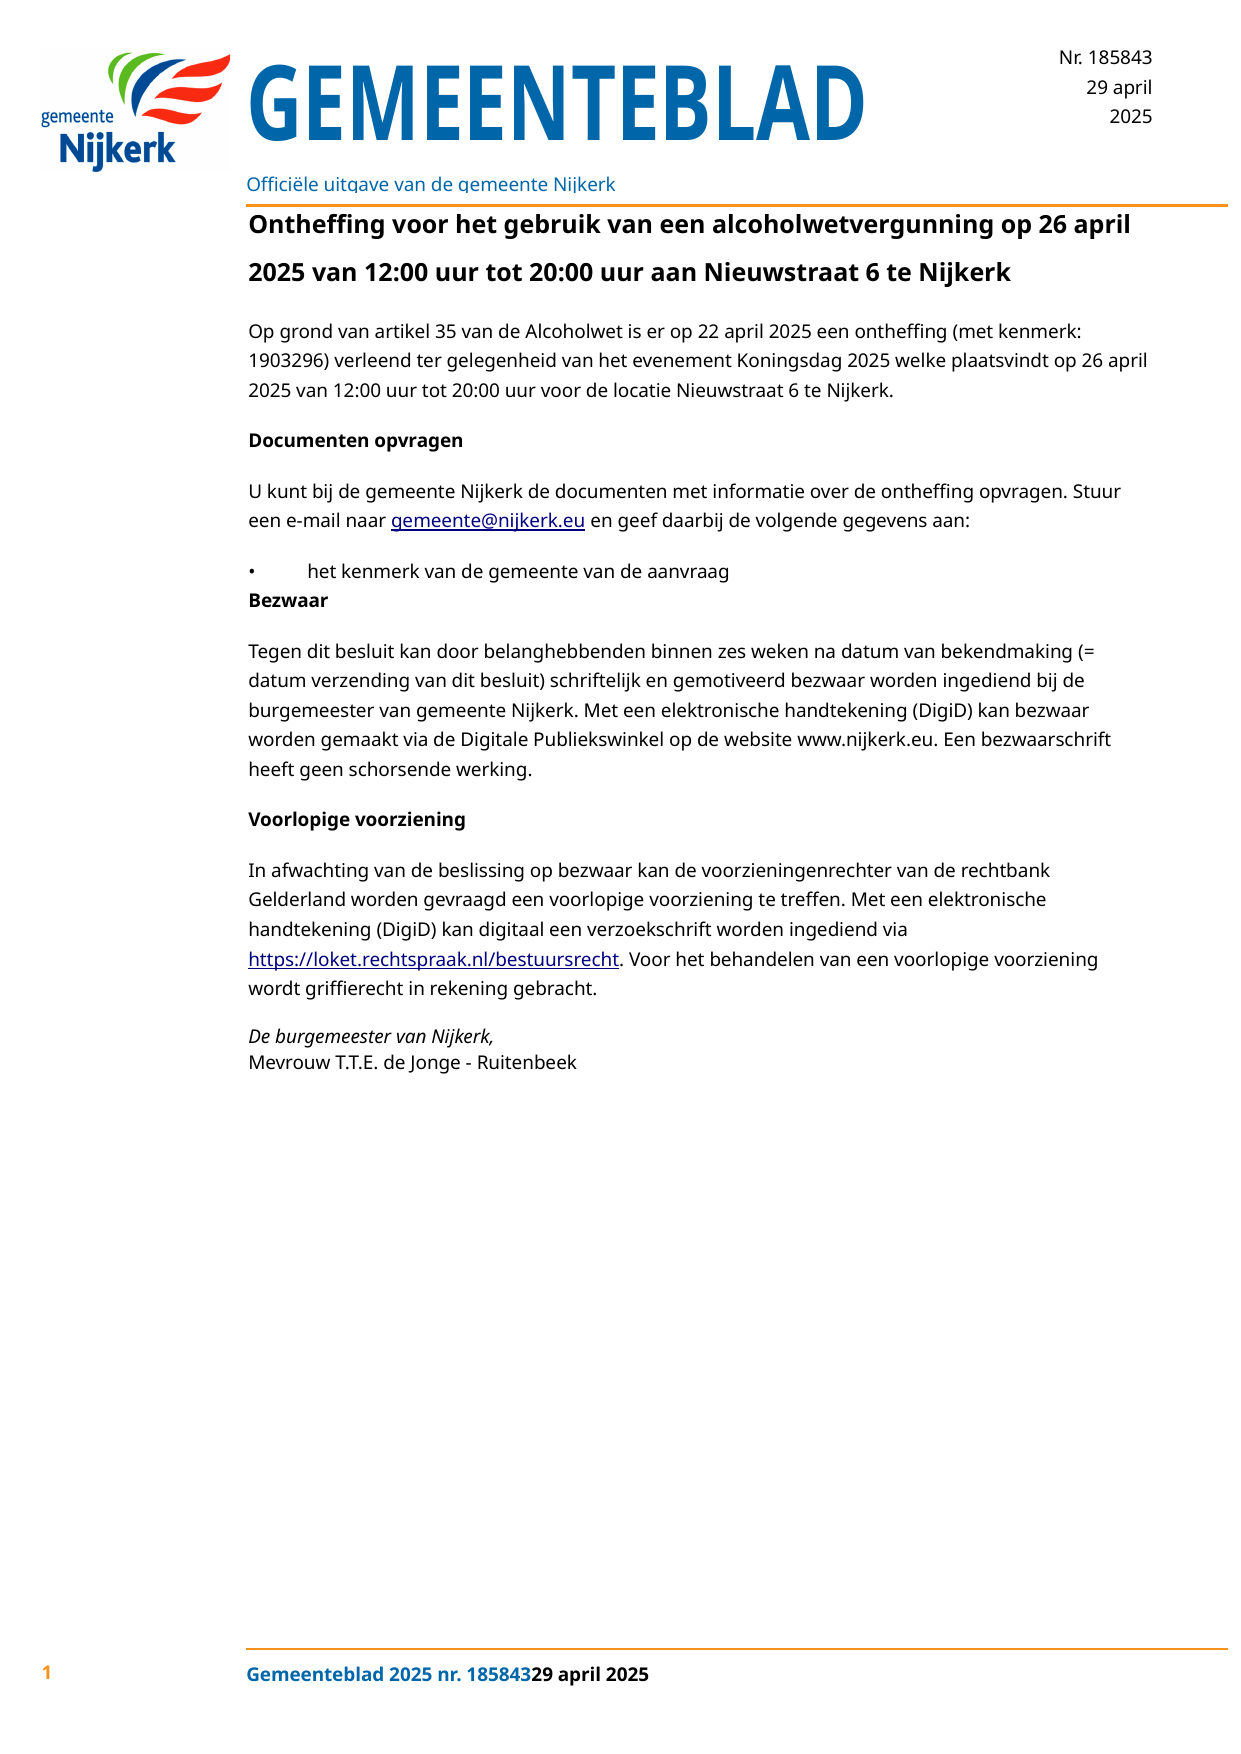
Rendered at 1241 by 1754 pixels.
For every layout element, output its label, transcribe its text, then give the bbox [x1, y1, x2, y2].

text Documenten opvragen [248, 427, 1152, 453]
text In afwachting van de beslissing op bezwaar kan de voorzieningenrechter van de rechtbank Gelderland worden gevraagd een voorlopige voorziening te treffen. Met een elektronische handtekening (DigiD) kan digitaal een verzoekschrift worden ingediend via https://loket.rechtspraak.nl/bestuursrecht. Voor het behandelen van een voorlopige voorziening wordt griffierecht in rekening gebracht. [248, 857, 1152, 1001]
text Bezwaar [248, 587, 1152, 613]
text Tegen dit besluit kan door belanghebbenden binnen zes weken na datum van bekendmaking (= datum verzending van dit besluit) schriftelijk en gemotiveerd bezwaar worden ingediend bij de burgemeester van gemeente Nijkerk. Met een elektronische handtekening (DigiD) kan bezwaar worden gemaakt via de Digitale Publiekswinkel op de website www.nijkerk.eu. Een bezwaarschrift heeft geen schorsende werking. [248, 638, 1152, 782]
text Mevrouw T.T.E. de Jonge - Ruitenbeek [248, 1049, 1152, 1075]
text U kunt bij de gemeente Nijkerk de documenten met informatie over de ontheffing opvragen. Stuur een e-mail naar gemeente@nijkerk.eu en geef daarbij de volgende gegevens aan: [248, 478, 1152, 533]
picture [41, 47, 231, 172]
text Voorlopige voorziening [248, 807, 1152, 832]
text Op grond van artikel 35 van de Alcoholwet is er op 22 april 2025 een ontheffing (met kenmerk: 1903296) verleend ter gelegenheid van het evenement Koningsdag 2025 welke plaatsvindt op 26 april 2025 van 12:00 uur tot 20:00 uur voor de locatie Nieuwstraat 6 te Nijkerk. [248, 318, 1152, 403]
text Ontheffing voor het gebruik van een alcoholwetvergunning op 26 april 2025 van 12:00 uur tot 20:00 uur aan Nieuwstraat 6 te Nijkerk [248, 207, 1152, 288]
text De burgemeester van Nijkerk, [248, 1023, 1152, 1049]
list het kenmerk van de gemeente van de aanvraag [248, 558, 1152, 584]
